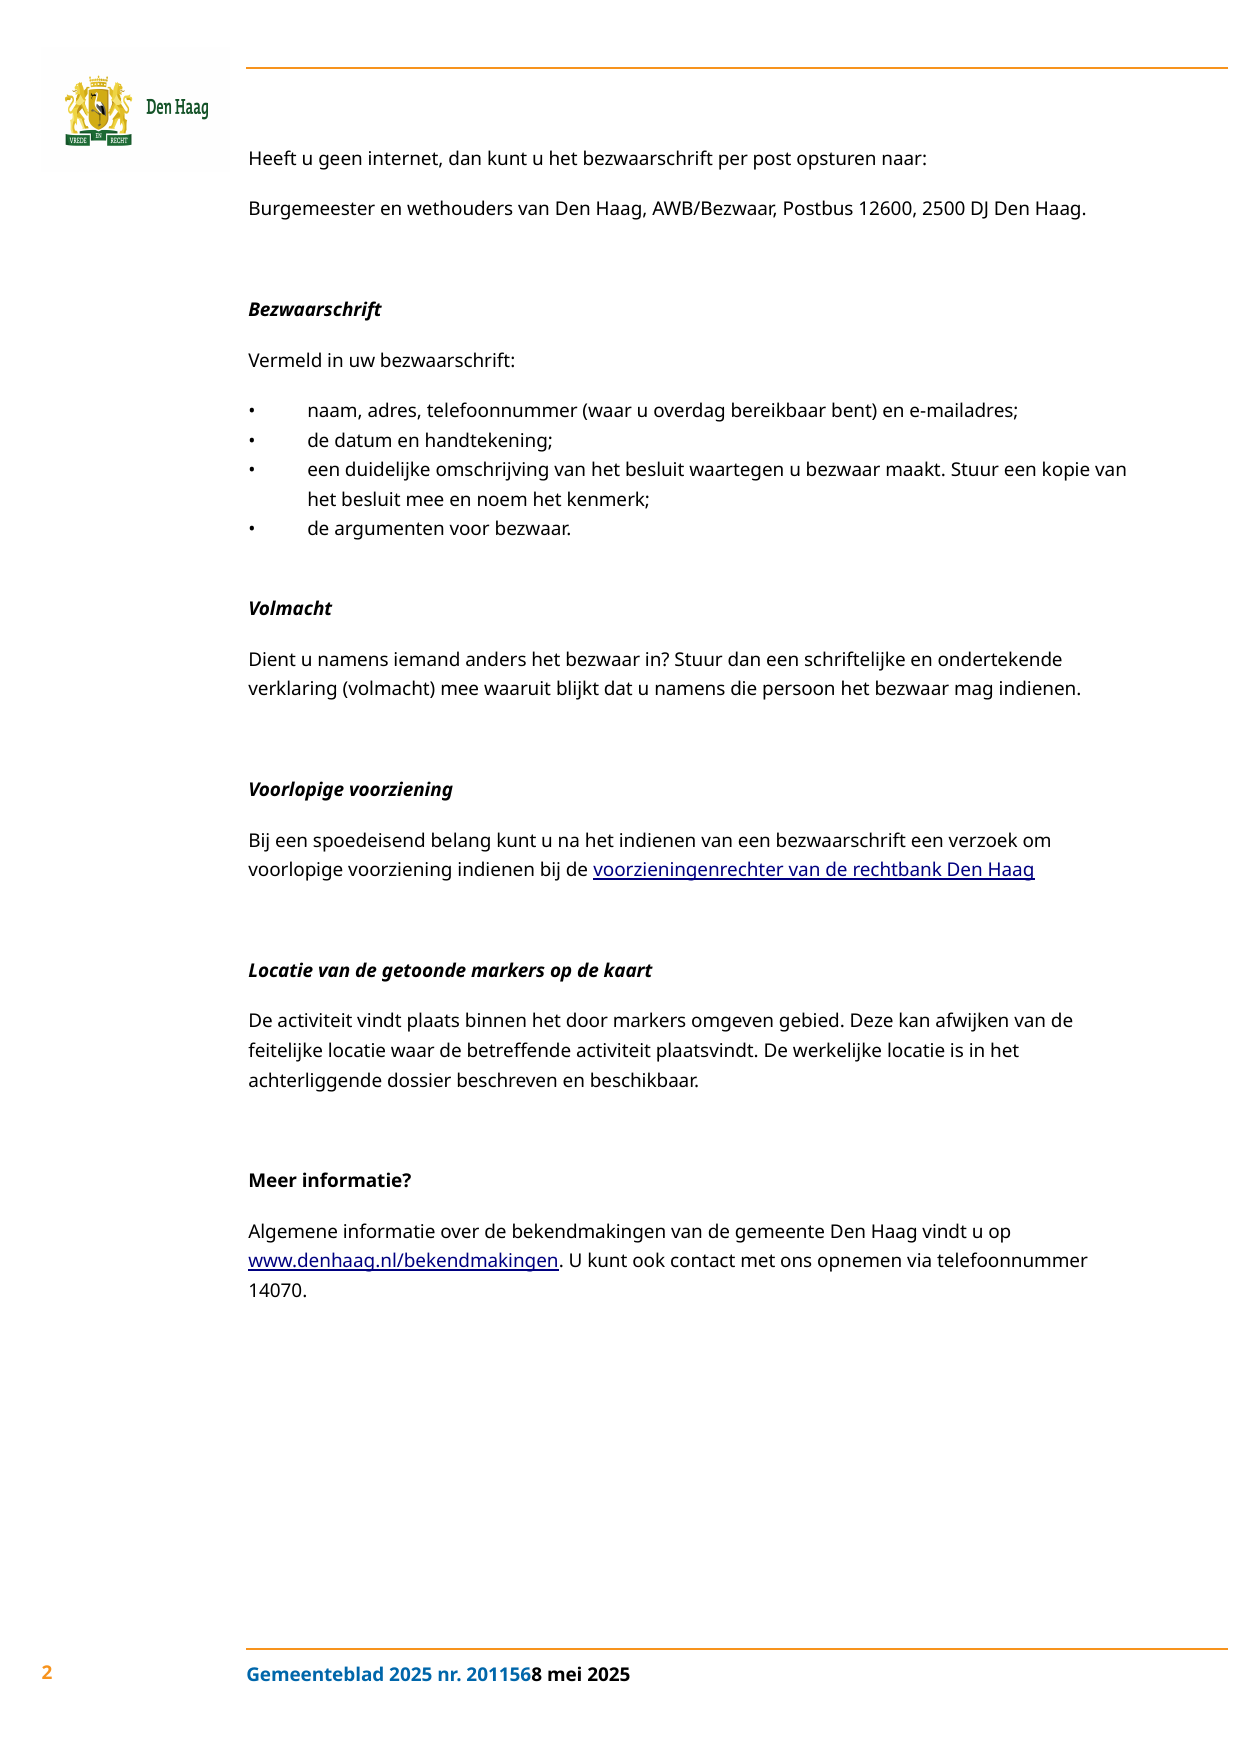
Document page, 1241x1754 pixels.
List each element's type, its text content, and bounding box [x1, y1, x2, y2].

text De activiteit vindt plaats binnen het door markers omgeven gebied. Deze kan afwijken van de feitelijke locatie waar de betreffende activiteit plaatsvindt. De werkelijke locatie is in het achterliggende dossier beschreven en beschikbaar. [248, 1008, 1152, 1093]
text Locatie van de getoonde markers op de kaart [248, 957, 1152, 983]
text Dient u namens iemand anders het bezwaar in? Stuur dan een schriftelijke en ondertekende verklaring (volmacht) mee waaruit blijkt dat u namens die persoon het bezwaar mag indienen. [248, 646, 1152, 701]
list de datum en handtekening; [248, 427, 1152, 453]
list een duidelijke omschrijving van het besluit waartegen u bezwaar maakt. Stuur een kopie van het besluit mee en noem het kenmerk; [248, 456, 1152, 512]
list naam, adres, telefoonnummer (waar u overdag bereikbaar bent) en e-mailadres; [248, 397, 1152, 423]
text Bezwaarschrift [248, 296, 1152, 322]
text Algemene informatie over de bekendmakingen van de gemeente Den Haag vindt u op www.denhaag.nl/bekendmakingen. U kunt ook contact met ons opnemen via telefoonnummer 14070. [248, 1218, 1152, 1303]
text Meer informatie? [248, 1168, 1152, 1193]
text Vermeld in uw bezwaarschrift: [248, 347, 1152, 373]
text Voorlopige voorziening [248, 776, 1152, 802]
text Volmacht [248, 596, 1152, 621]
text Bij een spoedeisend belang kunt u na het indienen van een bezwaarschrift een verzoek om voorlopige voorziening indienen bij de voorzieningenrechter van de rechtbank Den Haag [248, 827, 1152, 882]
list de argumenten voor bezwaar. [248, 516, 1152, 541]
picture [41, 47, 231, 172]
text Burgemeester en wethouders van Den Haag, AWB/Bezwaar, Postbus 12600, 2500 DJ Den Haag. [248, 196, 1152, 221]
text Heeft u geen internet, dan kunt u het bezwaarschrift per post opsturen naar: [248, 145, 1152, 171]
